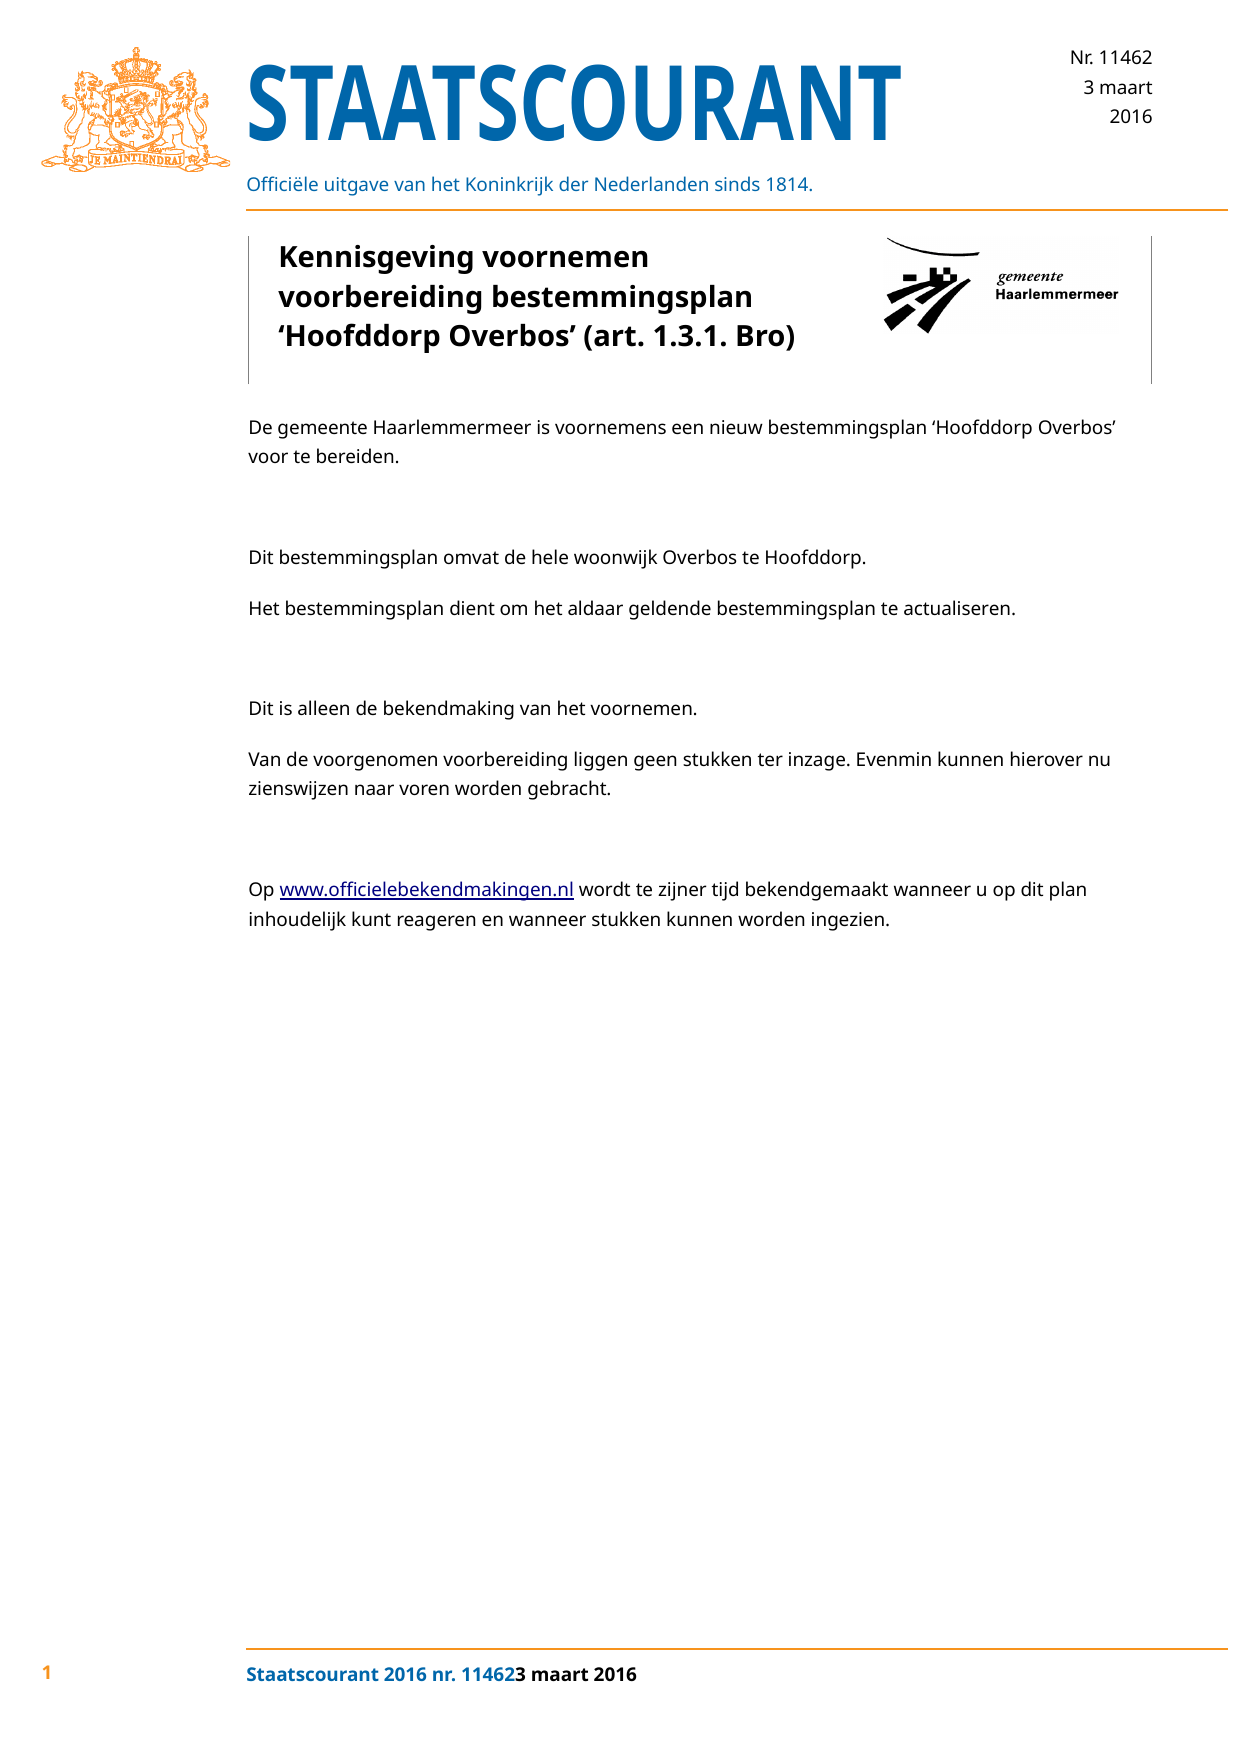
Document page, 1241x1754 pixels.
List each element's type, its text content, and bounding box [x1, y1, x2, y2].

text Dit bestemmingsplan omvat de hele woonwijk Overbos te Hoofddorp. [248, 544, 1152, 570]
text Dit is alleen de bekendmaking van het voornemen. [248, 696, 1152, 721]
text Het bestemmingsplan dient om het aldaar geldende bestemmingsplan te actualiseren. [248, 595, 1152, 621]
picture [41, 47, 231, 172]
text Van de voorgenomen voorbereiding liggen geen stukken ter inzage. Evenmin kunnen hierover nu zienswijzen naar voren worden gebracht. [248, 746, 1152, 801]
picture [882, 236, 1119, 334]
table_header Kennisgeving voornemen voorbereiding bestemmingsplan ‘Hoofddorp Overbos’ (art. 1.3.1. Bro) [249, 236, 850, 384]
text De gemeente Haarlemmermeer is voornemens een nieuw bestemmingsplan ‘Hoofddorp Overbos’ voor te bereiden. [248, 414, 1152, 469]
table_header [850, 236, 1151, 384]
text Op www.officielebekendmakingen.nl wordt te zijner tijd bekendgemaakt wanneer u op dit plan inhoudelijk kunt reageren en wanneer stukken kunnen worden ingezien. [248, 876, 1152, 932]
